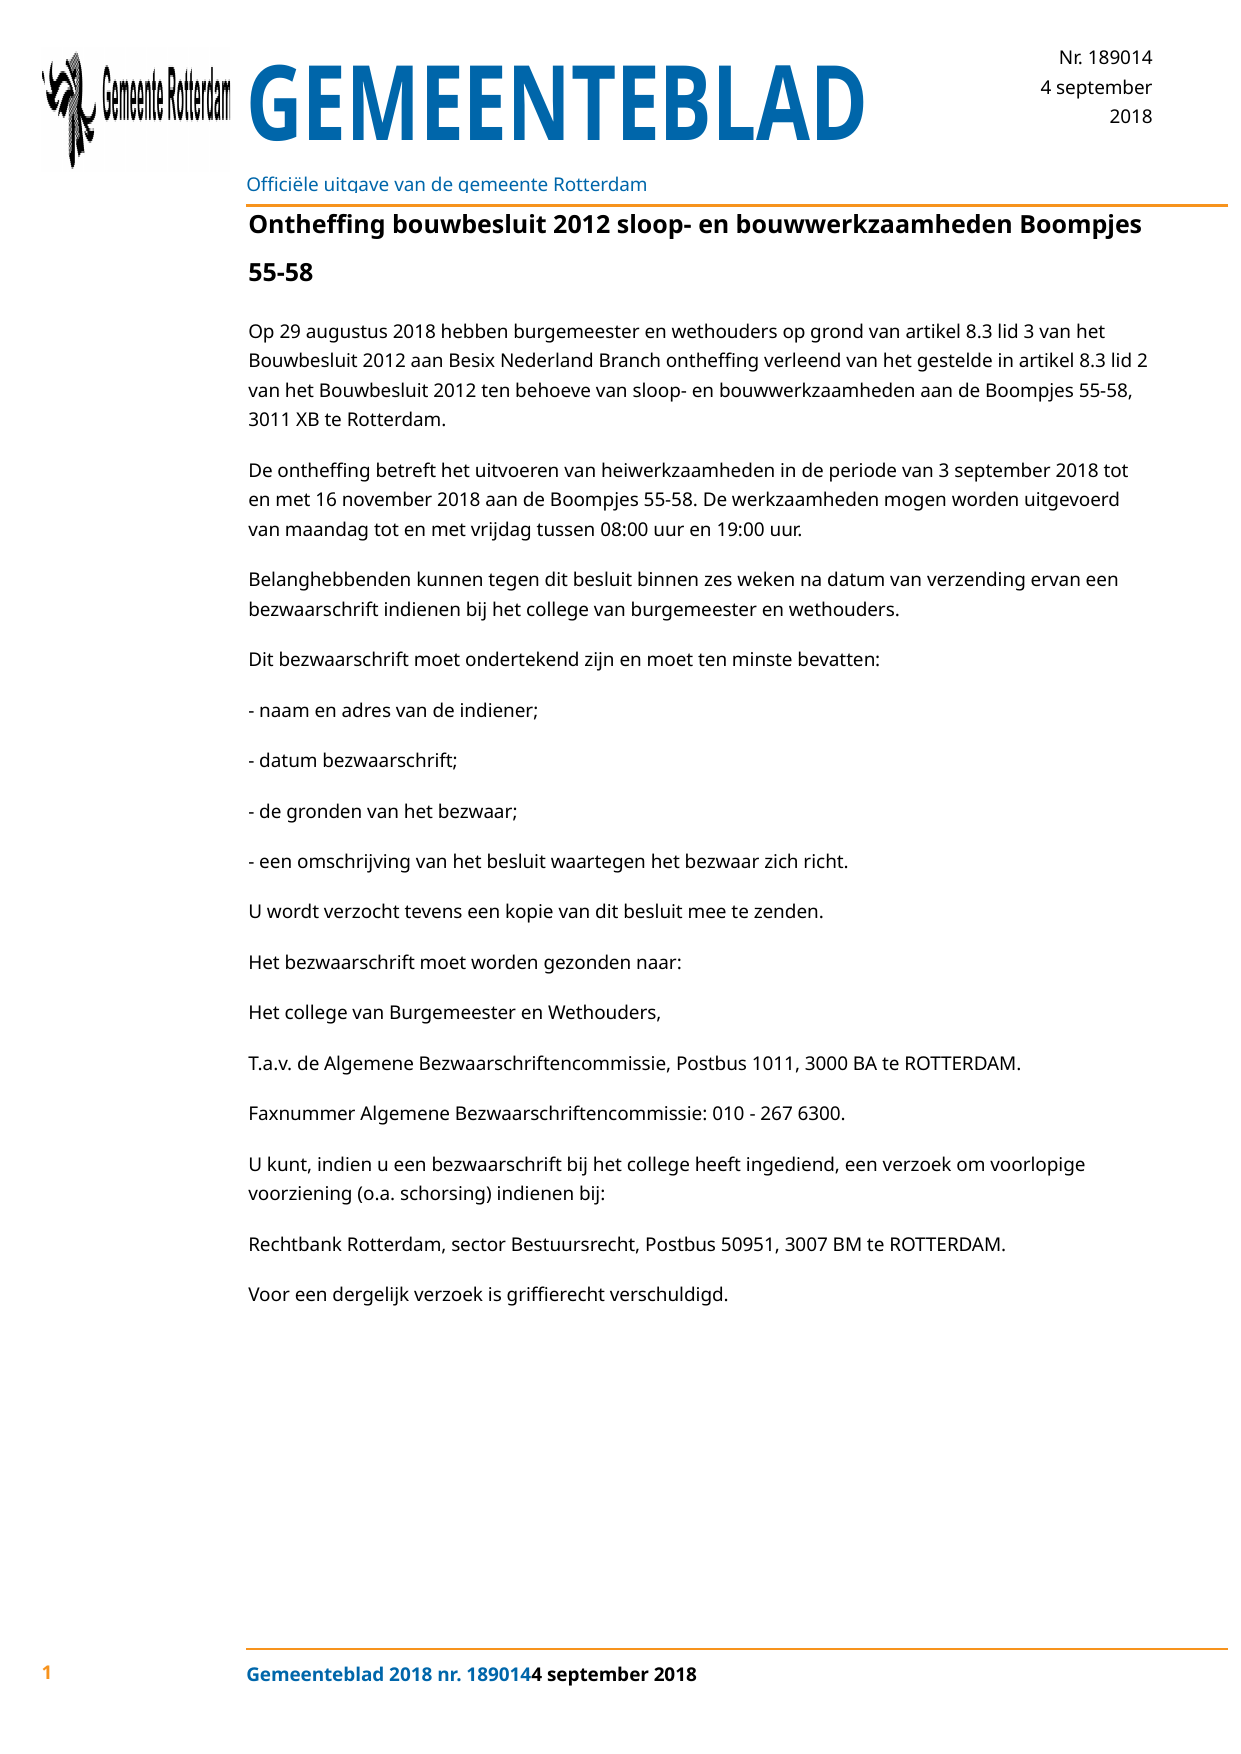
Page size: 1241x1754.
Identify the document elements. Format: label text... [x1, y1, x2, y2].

text Belanghebbenden kunnen tegen dit besluit binnen zes weken na datum van verzending ervan een bezwaarschrift indienen bij het college van burgemeester en wethouders. [248, 567, 1152, 622]
text Het bezwaarschrift moet worden gezonden naar: [248, 949, 1152, 975]
text Rechtbank Rotterdam, sector Bestuursrecht, Postbus 50951, 3007 BM te ROTTERDAM. [248, 1231, 1152, 1257]
text Dit bezwaarschrift moet ondertekend zijn en moet ten minste bevatten: [248, 647, 1152, 672]
text U kunt, indien u een bezwaarschrift bij het college heeft ingediend, een verzoek om voorlopige voorziening (o.a. schorsing) indienen bij: [248, 1151, 1152, 1206]
text - de gronden van het bezwaar; [248, 798, 1152, 824]
picture [41, 47, 231, 172]
text De ontheffing betreft het uitvoeren van heiwerkzaamheden in de periode van 3 september 2018 tot en met 16 november 2018 aan de Boompjes 55-58. De werkzaamheden mogen worden uitgevoerd van maandag tot en met vrijdag tussen 08:00 uur en 19:00 uur. [248, 457, 1152, 542]
text Faxnummer Algemene Bezwaarschriftencommissie: 010 - 267 6300. [248, 1100, 1152, 1126]
text U wordt verzocht tevens een kopie van dit besluit mee te zenden. [248, 899, 1152, 924]
text Voor een dergelijk verzoek is griffierecht verschuldigd. [248, 1281, 1152, 1307]
text T.a.v. de Algemene Bezwaarschriftencommissie, Postbus 1011, 3000 BA te ROTTERDAM. [248, 1050, 1152, 1076]
text Het college van Burgemeester en Wethouders, [248, 999, 1152, 1025]
text - een omschrijving van het besluit waartegen het bezwaar zich richt. [248, 848, 1152, 874]
text Ontheffing bouwbesluit 2012 sloop- en bouwwerkzaamheden Boompjes 55-58 [248, 207, 1152, 288]
text - datum bezwaarschrift; [248, 747, 1152, 773]
text Op 29 augustus 2018 hebben burgemeester en wethouders op grond van artikel 8.3 lid 3 van het Bouwbesluit 2012 aan Besix Nederland Branch ontheffing verleend van het gestelde in artikel 8.3 lid 2 van het Bouwbesluit 2012 ten behoeve van sloop- en bouwwerkzaamheden aan de Boompjes 55-58, 3011 XB te Rotterdam. [248, 318, 1152, 432]
text - naam en adres van de indiener; [248, 697, 1152, 723]
